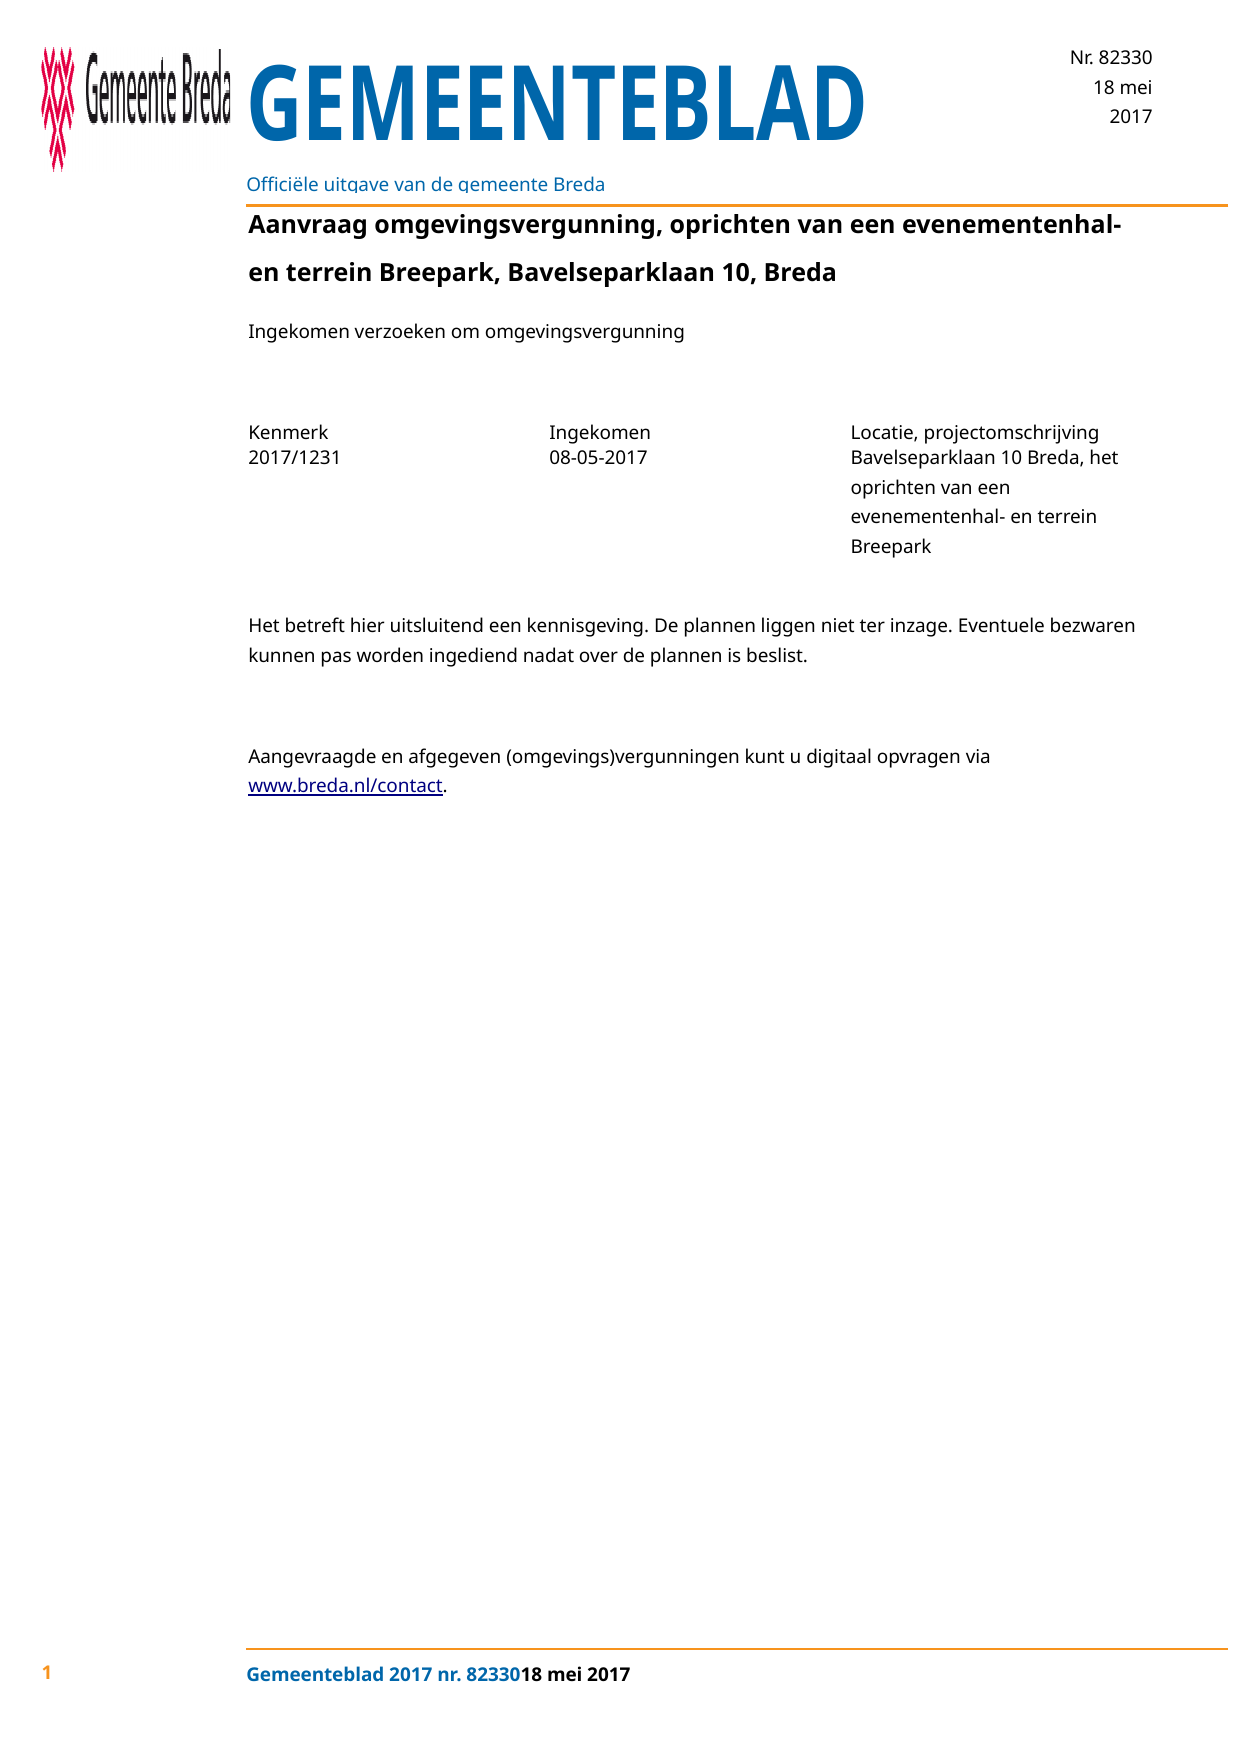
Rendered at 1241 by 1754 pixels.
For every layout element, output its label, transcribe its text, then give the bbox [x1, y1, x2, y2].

table_cell 08-05-2017 [549, 445, 850, 559]
text Aangevraagde en afgegeven (omgevings)vergunningen kunt u digitaal opvragen via www.breda.nl/contact. [248, 743, 1152, 798]
table_header Ingekomen [549, 419, 850, 444]
text Het betreft hier uitsluitend een kennisgeving. De plannen liggen niet ter inzage. Eventuele bezwaren kunnen pas worden ingediend nadat over de plannen is beslist. [248, 613, 1152, 668]
table_cell 2017/1231 [248, 445, 549, 559]
text Ingekomen verzoeken om omgevingsvergunning [248, 318, 1152, 344]
text Aanvraag omgevingsvergunning, oprichten van een evenementenhal- en terrein Breepark, Bavelseparklaan 10, Breda [248, 207, 1152, 288]
table_header Locatie, projectomschrijving [850, 419, 1152, 444]
picture [41, 47, 231, 172]
table_header Kenmerk [248, 419, 549, 444]
table_cell Bavelseparklaan 10 Breda, het oprichten van een evenementenhal- en terrein Breepark [850, 445, 1152, 559]
